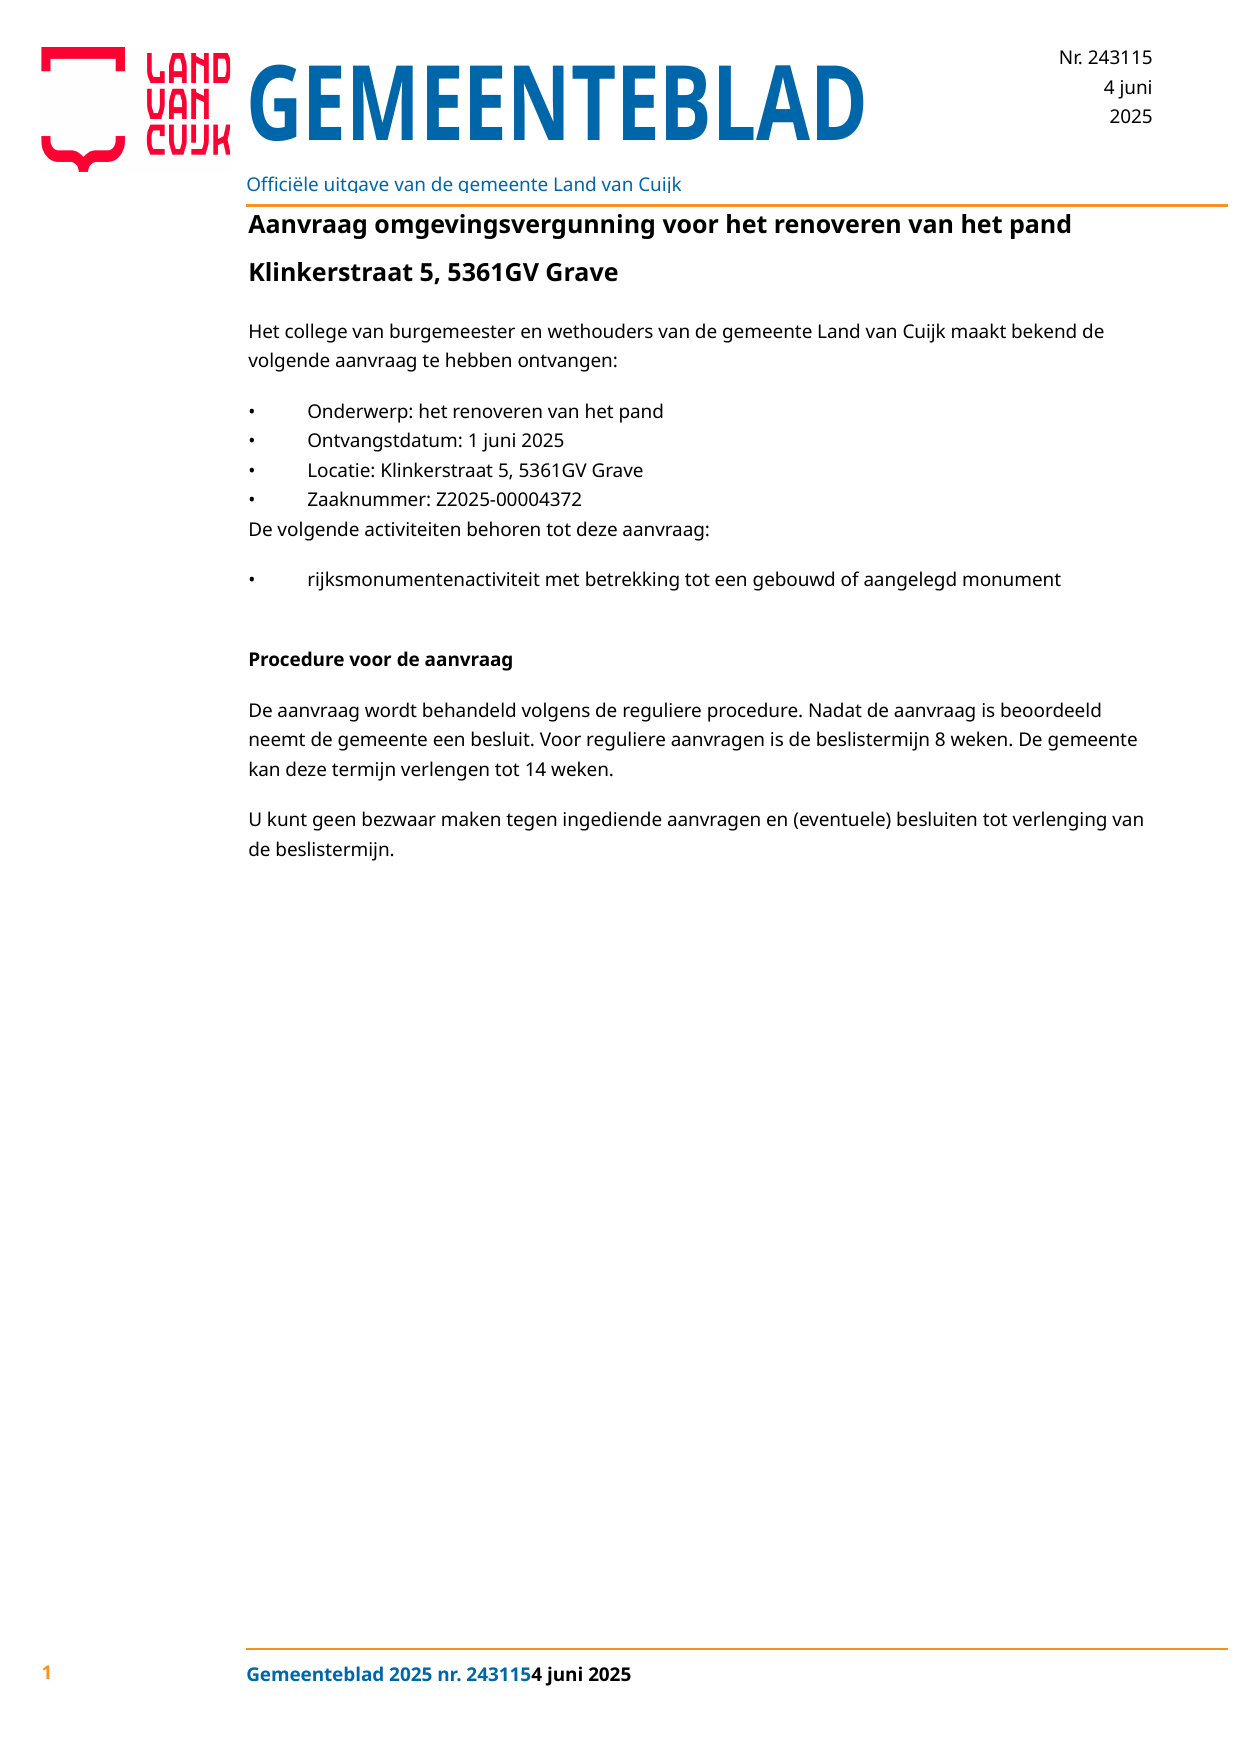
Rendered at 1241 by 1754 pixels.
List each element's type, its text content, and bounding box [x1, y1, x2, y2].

list rijksmonumentenactiviteit met betrekking tot een gebouwd of aangelegd monument [248, 567, 1152, 592]
text U kunt geen bezwaar maken tegen ingediende aanvragen en (eventuele) besluiten tot verlenging van de beslistermijn. [248, 807, 1152, 862]
picture [41, 47, 231, 172]
text Het college van burgemeester en wethouders van de gemeente Land van Cuijk maakt bekend de volgende aanvraag te hebben ontvangen: [248, 318, 1152, 373]
list Zaaknummer: Z2025-00004372 [248, 487, 1152, 512]
text De aanvraag wordt behandeld volgens de reguliere procedure. Nadat de aanvraag is beoordeeld neemt de gemeente een besluit. Voor reguliere aanvragen is de beslistermijn 8 weken. De gemeente kan deze termijn verlengen tot 14 weken. [248, 697, 1152, 782]
text Procedure voor de aanvraag [248, 647, 1152, 672]
text De volgende activiteiten behoren tot deze aanvraag: [248, 516, 1152, 542]
list Locatie: Klinkerstraat 5, 5361GV Grave [248, 457, 1152, 483]
text Aanvraag omgevingsvergunning voor het renoveren van het pand Klinkerstraat 5, 5361GV Grave [248, 207, 1152, 288]
list Ontvangstdatum: 1 juni 2025 [248, 427, 1152, 453]
list Onderwerp: het renoveren van het pand [248, 398, 1152, 424]
